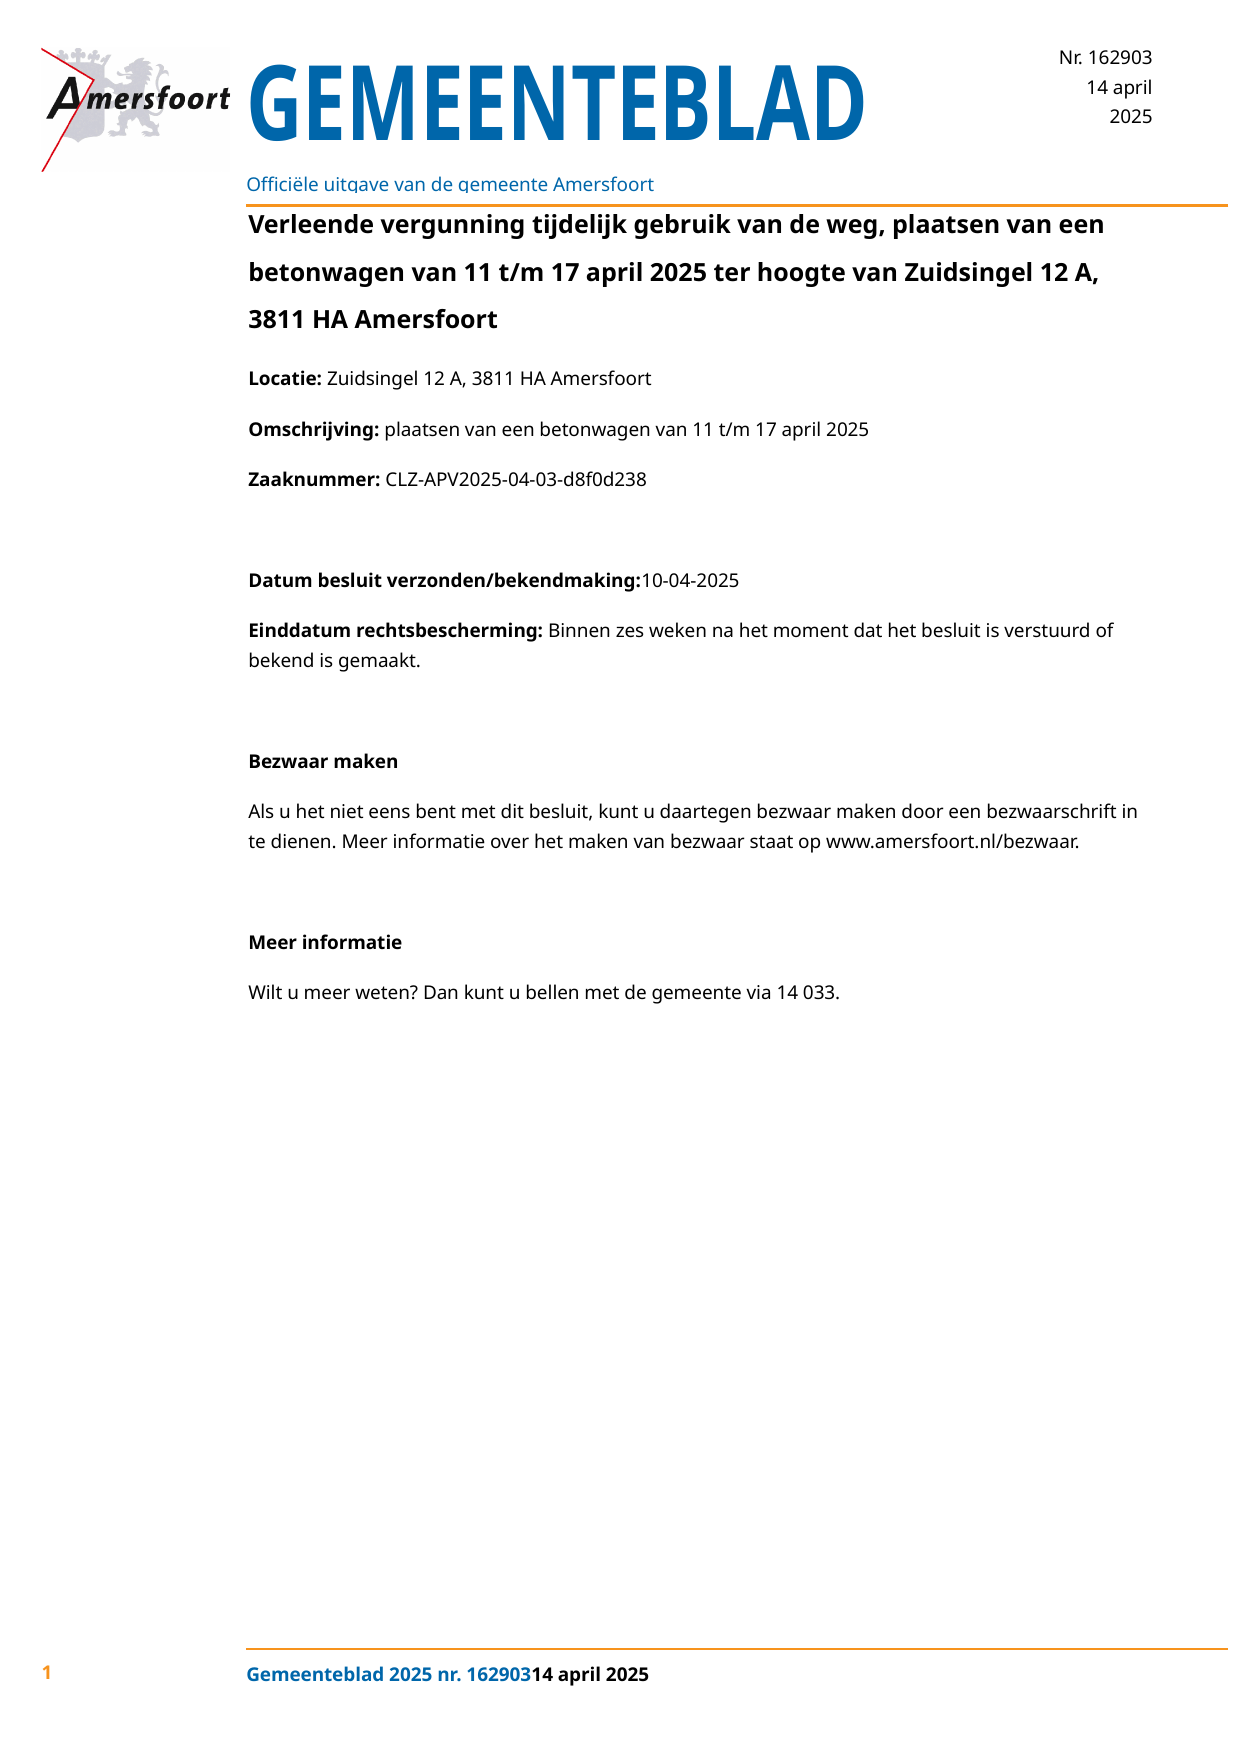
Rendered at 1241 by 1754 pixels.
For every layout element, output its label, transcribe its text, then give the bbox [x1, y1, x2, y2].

text Omschrijving: plaatsen van een betonwagen van 11 t/m 17 april 2025 [248, 416, 1152, 442]
text Zaaknummer: CLZ-APV2025-04-03-d8f0d238 [248, 466, 1152, 492]
text Verleende vergunning tijdelijk gebruik van de weg, plaatsen van een betonwagen van 11 t/m 17 april 2025 ter hoogte van Zuidsingel 12 A, 3811 HA Amersfoort [248, 207, 1152, 336]
text Meer informatie [248, 929, 1152, 954]
text Wilt u meer weten? Dan kunt u bellen met de gemeente via 14 033. [248, 979, 1152, 1005]
text Als u het niet eens bent met dit besluit, kunt u daartegen bezwaar maken door een bezwaarschrift in te dienen. Meer informatie over het maken van bezwaar staat op www.amersfoort.nl/bezwaar. [248, 798, 1152, 854]
text Bezwaar maken [248, 748, 1152, 774]
text Einddatum rechtsbescherming: Binnen zes weken na het moment dat het besluit is verstuurd of bekend is gemaakt. [248, 618, 1152, 673]
text Datum besluit verzonden/bekendmaking:10-04-2025 [248, 567, 1152, 593]
picture [41, 47, 231, 172]
text Locatie: Zuidsingel 12 A, 3811 HA Amersfoort [248, 366, 1152, 391]
